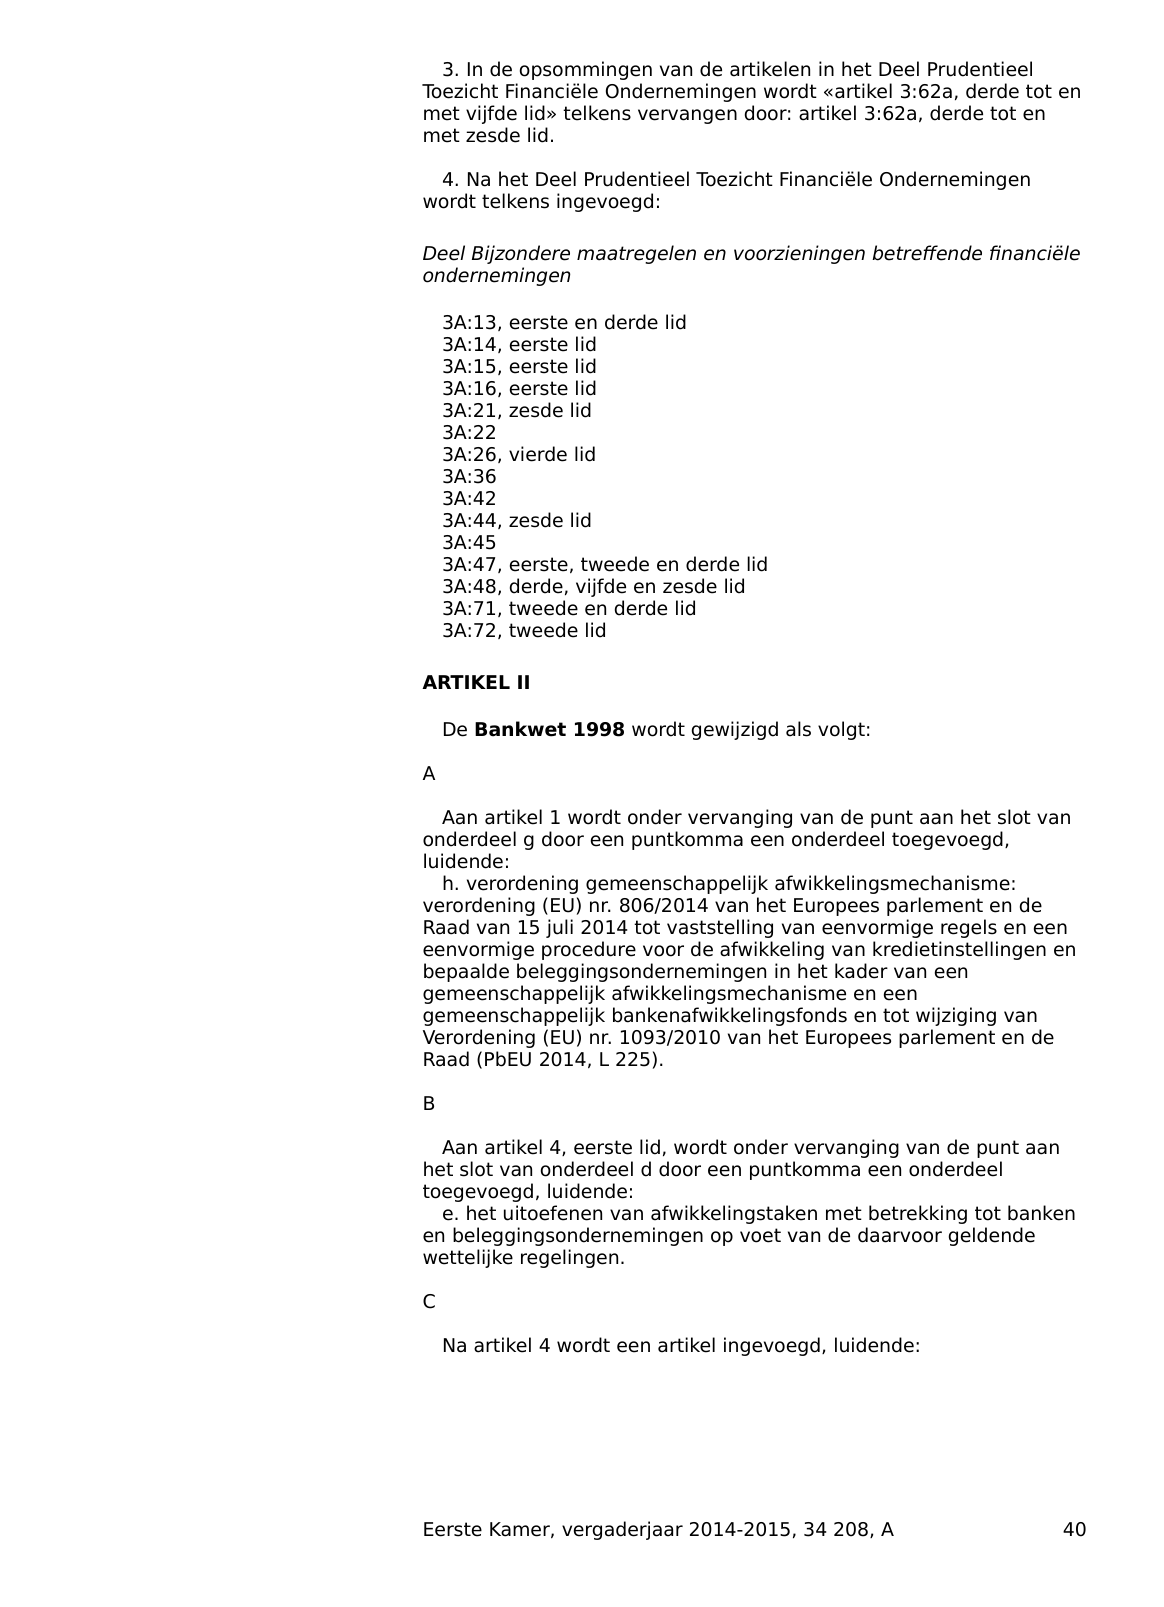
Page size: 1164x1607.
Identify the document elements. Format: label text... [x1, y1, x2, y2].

text 3A:14, eerste lid [422, 334, 1087, 356]
subtitle Deel Bijzondere maatregelen en voorzieningen betreffende financiële ondernemingen [422, 243, 1087, 287]
text Aan artikel 4, eerste lid, wordt onder vervanging van de punt aan het slot van onderdeel d door een puntkomma een onderdeel toegevoegd, luidende: [422, 1137, 1087, 1203]
text Aan artikel 1 wordt onder vervanging van de punt aan het slot van onderdeel g door een puntkomma een onderdeel toegevoegd, luidende: [422, 807, 1087, 873]
text C [422, 1291, 1087, 1313]
text 3A:47, eerste, tweede en derde lid [422, 554, 1087, 576]
text 3A:71, tweede en derde lid [422, 598, 1087, 620]
text 3A:16, eerste lid [422, 378, 1087, 400]
text 3A:45 [422, 532, 1087, 554]
text 3A:36 [422, 466, 1087, 488]
text 3. In de opsommingen van de artikelen in het Deel Prudentieel Toezicht Financiële Ondernemingen wordt «artikel 3:62a, derde tot en met vijfde lid» telkens vervangen door: artikel 3:62a, derde tot en met zesde lid. [422, 59, 1087, 147]
text B [422, 1093, 1087, 1115]
text A [422, 763, 1087, 785]
text De Bankwet 1998 wordt gewijzigd als volgt: [422, 719, 1087, 741]
text 3A:26, vierde lid [422, 444, 1087, 466]
text e. het uitoefenen van afwikkelingstaken met betrekking tot banken en beleggingsondernemingen op voet van de daarvoor geldende wettelijke regelingen. [422, 1203, 1087, 1269]
text 3A:15, eerste lid [422, 356, 1087, 378]
text 3A:22 [422, 422, 1087, 444]
text 3A:72, tweede lid [422, 620, 1087, 642]
subtitle ARTIKEL II [422, 672, 1087, 694]
text 3A:13, eerste en derde lid [422, 312, 1087, 334]
text 3A:42 [422, 488, 1087, 510]
text 3A:44, zesde lid [422, 510, 1087, 532]
text 3A:48, derde, vijfde en zesde lid [422, 576, 1087, 598]
text 4. Na het Deel Prudentieel Toezicht Financiële Ondernemingen wordt telkens ingevoegd: [422, 169, 1087, 213]
text 3A:21, zesde lid [422, 400, 1087, 422]
text Na artikel 4 wordt een artikel ingevoegd, luidende: [422, 1335, 1087, 1357]
text h. verordening gemeenschappelijk afwikkelingsmechanisme: verordening (EU) nr. 806/2014 van het Europees parlement en de Raad van 15 juli 2014 tot vaststelling van eenvormige regels en een eenvormige procedure voor de afwikkeling van kredietinstellingen en bepaalde beleggingsondernemingen in het kader van een gemeenschappelijk afwikkelingsmechanisme en een gemeenschappelijk bankenafwikkelingsfonds en tot wijziging van Verordening (EU) nr. 1093/2010 van het Europees parlement en de Raad (PbEU 2014, L 225). [422, 873, 1087, 1071]
